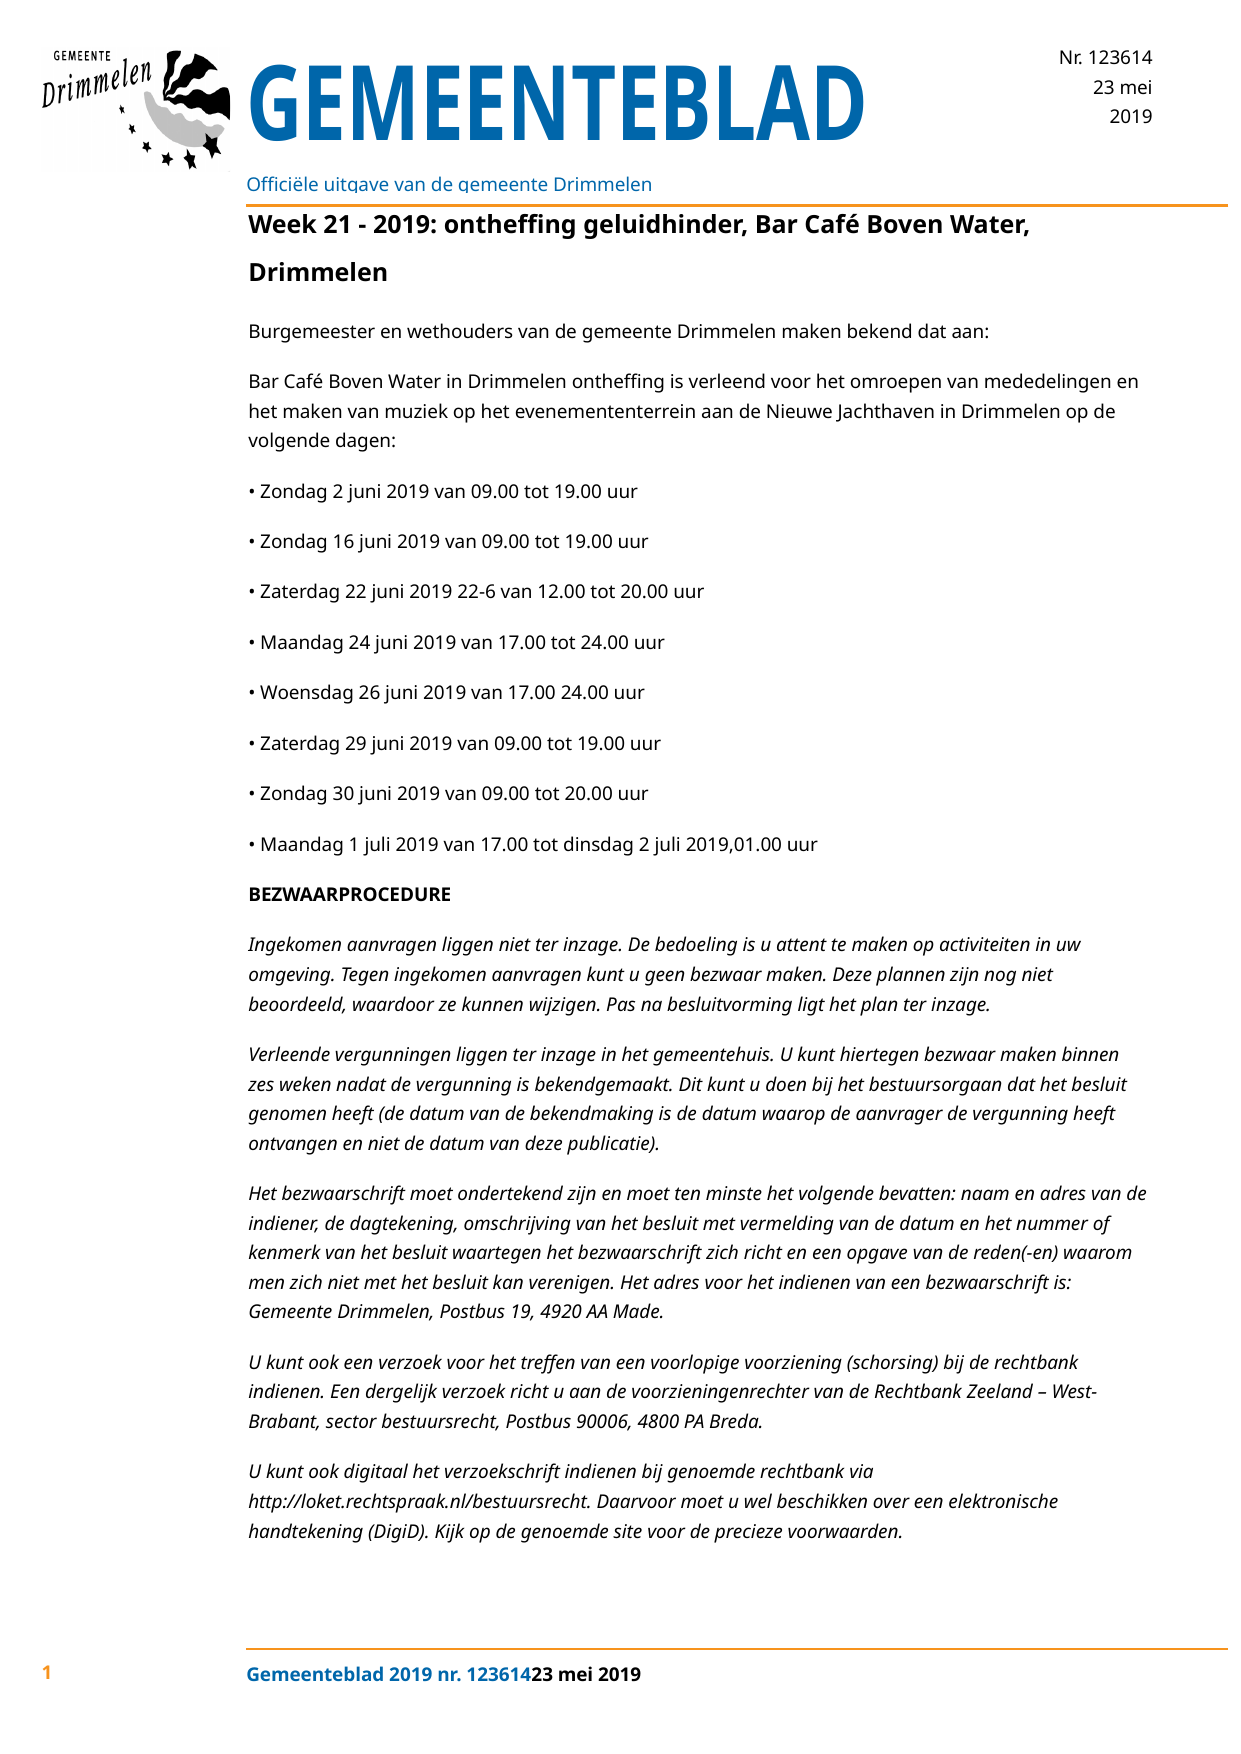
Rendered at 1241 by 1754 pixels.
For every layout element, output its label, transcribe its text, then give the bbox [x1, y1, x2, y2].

text Week 21 - 2019: ontheffing geluidhinder, Bar Café Boven Water, Drimmelen [248, 207, 1152, 288]
text U kunt ook digitaal het verzoekschrift indienen bij genoemde rechtbank via http://loket.rechtspraak.nl/bestuursrecht. Daarvoor moet u wel beschikken over een elektronische handtekening (DigiD). Kijk op de genoemde site voor de precieze voorwaarden. [248, 1459, 1152, 1544]
text • Zaterdag 22 juni 2019 22-6 van 12.00 tot 20.00 uur [248, 579, 1152, 604]
text • Zondag 30 juni 2019 van 09.00 tot 20.00 uur [248, 780, 1152, 806]
text Ingekomen aanvragen liggen niet ter inzage. De bedoeling is u attent te maken op activiteiten in uw omgeving. Tegen ingekomen aanvragen kunt u geen bezwaar maken. Deze plannen zijn nog niet beoordeeld, waardoor ze kunnen wijzigen. Pas na besluitvorming ligt het plan ter inzage. [248, 932, 1152, 1017]
text Het bezwaarschrift moet ondertekend zijn en moet ten minste het volgende bevatten: naam en adres van de indiener, de dagtekening, omschrijving van het besluit met vermelding van de datum en het nummer of kenmerk van het besluit waartegen het bezwaarschrift zich richt en een opgave van de reden(-en) waarom men zich niet met het besluit kan verenigen. Het adres voor het indienen van een bezwaarschrift is: Gemeente Drimmelen, Postbus 19, 4920 AA Made. [248, 1180, 1152, 1324]
text Burgemeester en wethouders van de gemeente Drimmelen maken bekend dat aan: [248, 318, 1152, 344]
text • Woensdag 26 juni 2019 van 17.00 24.00 uur [248, 679, 1152, 705]
text • Zondag 2 juni 2019 van 09.00 tot 19.00 uur [248, 478, 1152, 504]
text Verleende vergunningen liggen ter inzage in het gemeentehuis. U kunt hiertegen bezwaar maken binnen zes weken nadat de vergunning is bekendgemaakt. Dit kunt u doen bij het bestuursorgaan dat het besluit genomen heeft (de datum van de bekendmaking is de datum waarop de aanvrager de vergunning heeft ontvangen en niet de datum van deze publicatie). [248, 1041, 1152, 1156]
text Bar Café Boven Water in Drimmelen ontheffing is verleend voor het omroepen van mededelingen en het maken van muziek op het evenemententerrein aan de Nieuwe Jachthaven in Drimmelen op de volgende dagen: [248, 368, 1152, 453]
text • Zondag 16 juni 2019 van 09.00 tot 19.00 uur [248, 528, 1152, 554]
text • Zaterdag 29 juni 2019 van 09.00 tot 19.00 uur [248, 730, 1152, 756]
picture [41, 47, 231, 172]
text • Maandag 24 juni 2019 van 17.00 tot 24.00 uur [248, 629, 1152, 655]
text BEZWAARPROCEDURE [248, 881, 1152, 907]
text • Maandag 1 juli 2019 van 17.00 tot dinsdag 2 juli 2019,01.00 uur [248, 831, 1152, 857]
text U kunt ook een verzoek voor het treffen van een voorlopige voorziening (schorsing) bij de rechtbank indienen. Een dergelijk verzoek richt u aan de voorzieningenrechter van de Rechtbank Zeeland – West-Brabant, sector bestuursrecht, Postbus 90006, 4800 PA Breda. [248, 1349, 1152, 1434]
